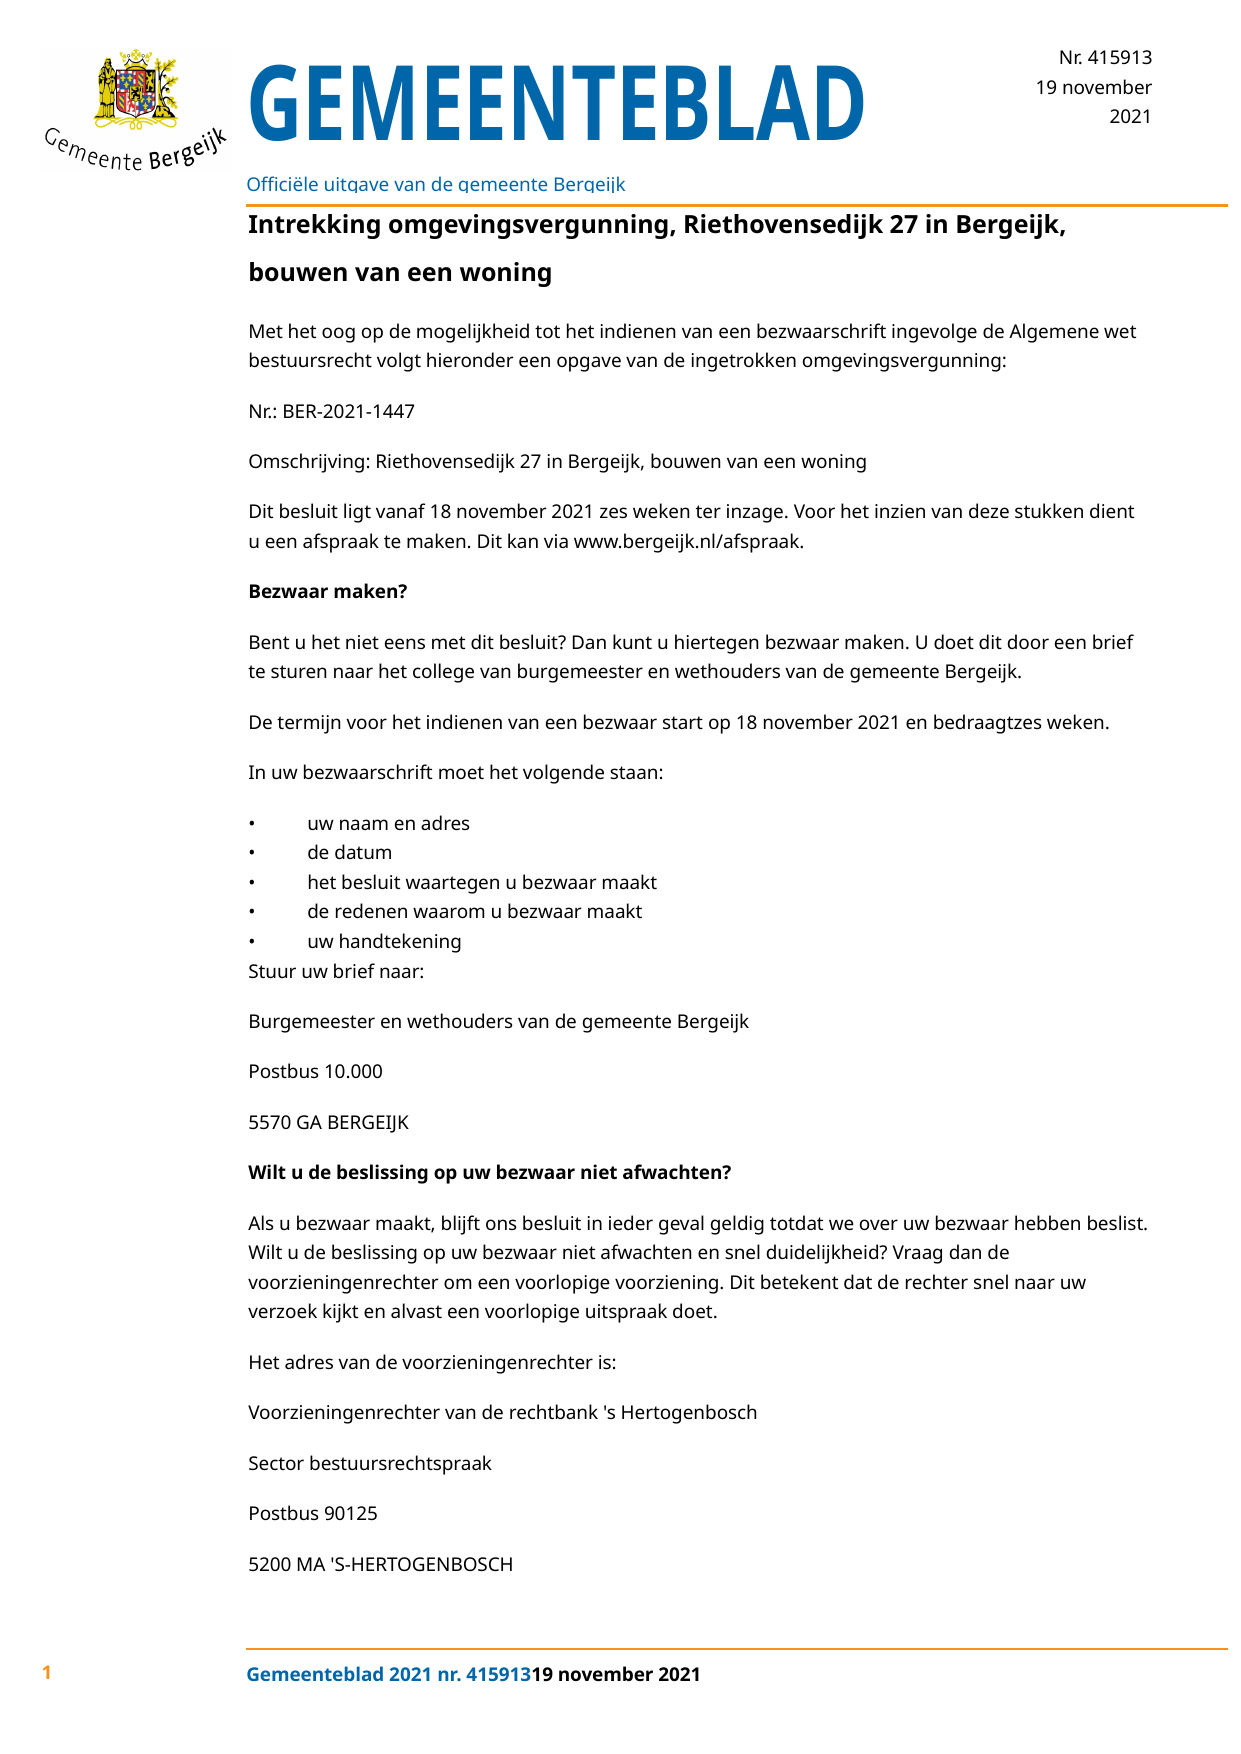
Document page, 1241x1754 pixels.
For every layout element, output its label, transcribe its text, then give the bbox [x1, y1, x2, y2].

picture [41, 47, 231, 172]
list uw naam en adres [248, 810, 1152, 836]
text Het adres van de voorzieningenrechter is: [248, 1349, 1152, 1375]
text Met het oog op de mogelijkheid tot het indienen van een bezwaarschrift ingevolge de Algemene wet bestuursrecht volgt hieronder een opgave van de ingetrokken omgevingsvergunning: [248, 318, 1152, 373]
text Postbus 90125 [248, 1500, 1152, 1526]
text Nr.: BER-2021-1447 [248, 398, 1152, 424]
text Bezwaar maken? [248, 579, 1152, 604]
text In uw bezwaarschrift moet het volgende staan: [248, 759, 1152, 785]
text Stuur uw brief naar: [248, 958, 1152, 984]
text Postbus 10.000 [248, 1059, 1152, 1084]
text Als u bezwaar maakt, blijft ons besluit in ieder geval geldig totdat we over uw bezwaar hebben beslist. Wilt u de beslissing op uw bezwaar niet afwachten en snel duidelijkheid? Vraag dan de voorzieningenrechter om een voorlopige voorziening. Dit betekent dat de rechter snel naar uw verzoek kijkt en alvast een voorlopige uitspraak doet. [248, 1210, 1152, 1324]
text Dit besluit ligt vanaf 18 november 2021 zes weken ter inzage. Voor het inzien van deze stukken dient u een afspraak te maken. Dit kan via www.bergeijk.nl/afspraak. [248, 499, 1152, 554]
list het besluit waartegen u bezwaar maakt [248, 869, 1152, 895]
text Intrekking omgevingsvergunning, Riethovensedijk 27 in Bergeijk, bouwen van een woning [248, 207, 1152, 288]
list uw handtekening [248, 928, 1152, 954]
text Omschrijving: Riethovensedijk 27 in Bergeijk, bouwen van een woning [248, 448, 1152, 474]
text Voorzieningenrechter van de rechtbank 's Hertogenbosch [248, 1399, 1152, 1425]
text 5200 MA 'S-HERTOGENBOSCH [248, 1551, 1152, 1577]
text Bent u het niet eens met dit besluit? Dan kunt u hiertegen bezwaar maken. U doet dit door een brief te sturen naar het college van burgemeester en wethouders van de gemeente Bergeijk. [248, 629, 1152, 684]
text Wilt u de beslissing op uw bezwaar niet afwachten? [248, 1159, 1152, 1185]
text De termijn voor het indienen van een bezwaar start op 18 november 2021 en bedraagtzes weken. [248, 709, 1152, 735]
text Sector bestuursrechtspraak [248, 1450, 1152, 1476]
text 5570 GA BERGEIJK [248, 1109, 1152, 1135]
list de redenen waarom u bezwaar maakt [248, 899, 1152, 924]
text Burgemeester en wethouders van de gemeente Bergeijk [248, 1008, 1152, 1034]
list de datum [248, 839, 1152, 865]
